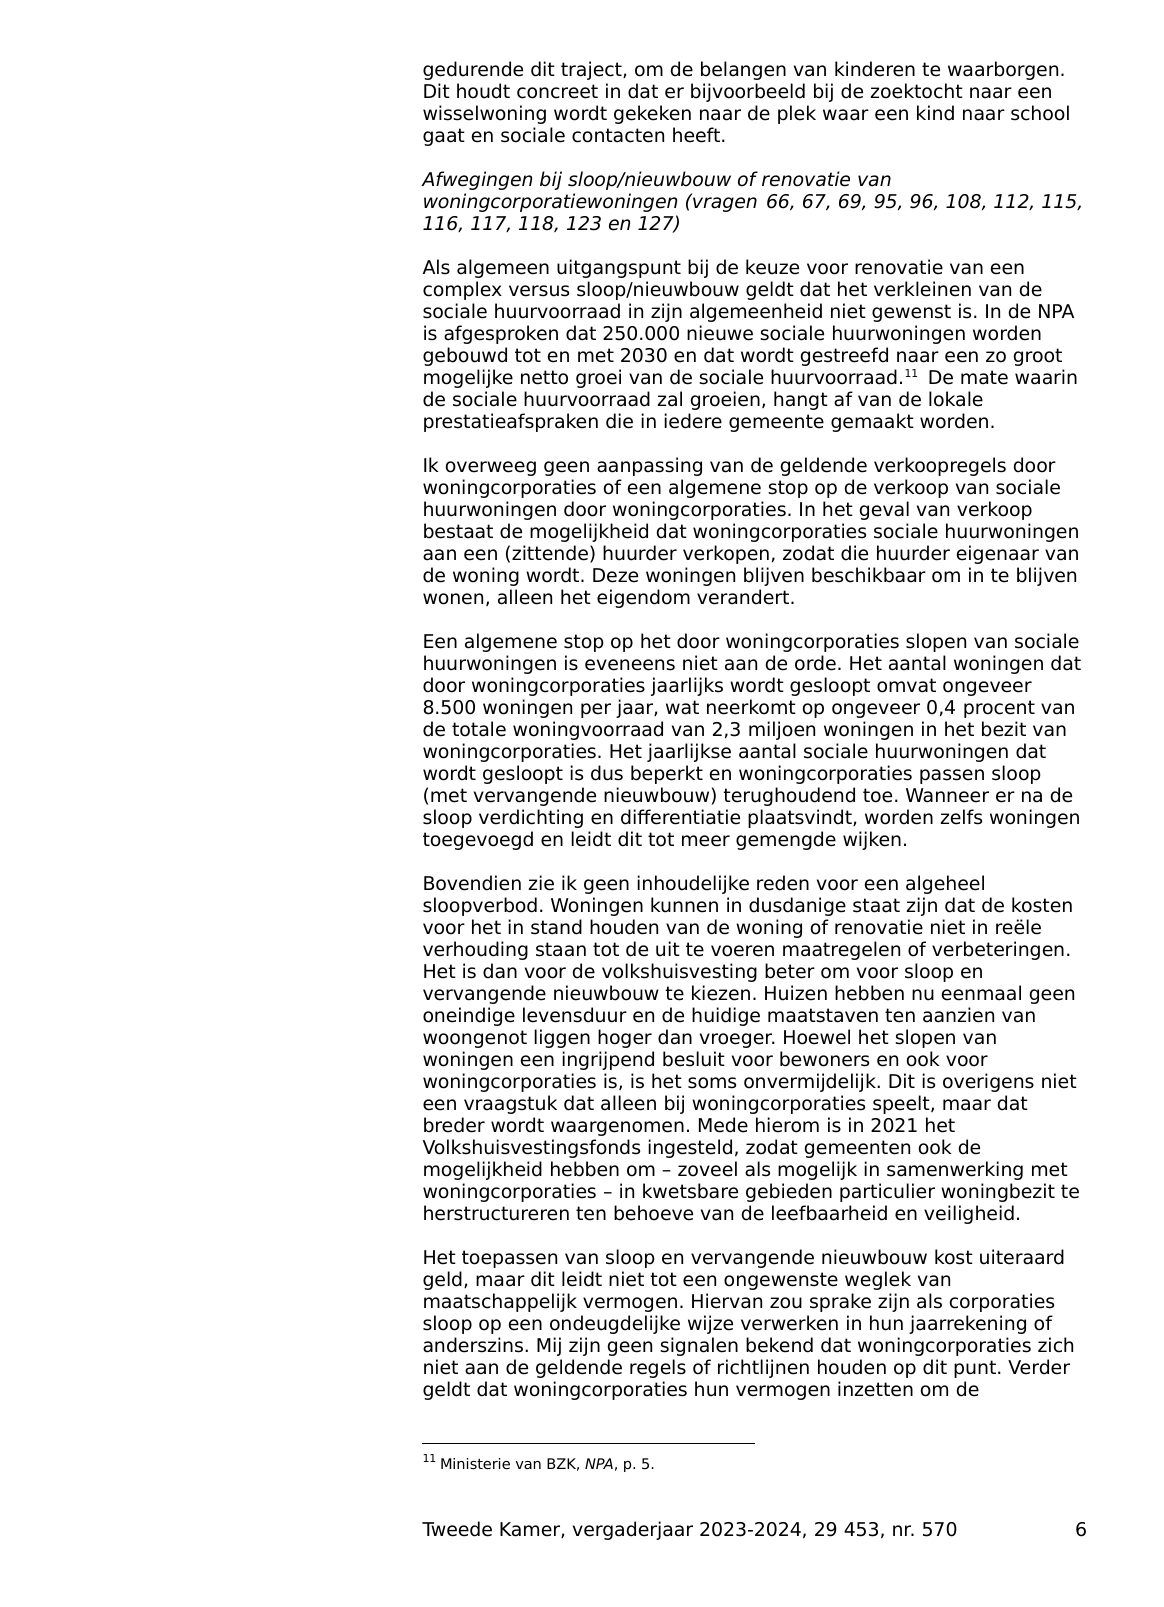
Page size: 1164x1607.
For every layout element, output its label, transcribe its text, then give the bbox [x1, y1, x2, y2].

text Ministerie van BZK, NPA, p. 5. [422, 1452, 1087, 1474]
text gedurende dit traject, om de belangen van kinderen te waarborgen. Dit houdt concreet in dat er bijvoorbeeld bij de zoektocht naar een wisselwoning wordt gekeken naar de plek waar een kind naar school gaat en sociale contacten heeft. [422, 59, 1087, 147]
text Een algemene stop op het door woningcorporaties slopen van sociale huurwoningen is eveneens niet aan de orde. Het aantal woningen dat door woningcorporaties jaarlijks wordt gesloopt omvat ongeveer 8.500 woningen per jaar, wat neerkomt op ongeveer 0,4 procent van de totale woningvoorraad van 2,3 miljoen woningen in het bezit van woningcorporaties. Het jaarlijkse aantal sociale huurwoningen dat wordt gesloopt is dus beperkt en woningcorporaties passen sloop (met vervangende nieuwbouw) terughoudend toe. Wanneer er na de sloop verdichting en differentiatie plaatsvindt, worden zelfs woningen toegevoegd en leidt dit tot meer gemengde wijken. [422, 631, 1087, 851]
text Als algemeen uitgangspunt bij de keuze voor renovatie van een complex versus sloop/nieuwbouw geldt dat het verkleinen van de sociale huurvoorraad in zijn algemeenheid niet gewenst is. In de NPA is afgesproken dat 250.000 nieuwe sociale huurwoningen worden gebouwd tot en met 2030 en dat wordt gestreefd naar een zo groot mogelijke netto groei van de sociale huurvoorraad. De mate waarin de sociale huurvoorraad zal groeien, hangt af van de lokale prestatieafspraken die in iedere gemeente gemaakt worden. [422, 257, 1087, 433]
subtitle Afwegingen bij sloop/nieuwbouw of renovatie van woningcorporatiewoningen (vragen 66, 67, 69, 95, 96, 108, 112, 115, 116, 117, 118, 123 en 127) [422, 169, 1087, 235]
text Het toepassen van sloop en vervangende nieuwbouw kost uiteraard geld, maar dit leidt niet tot een ongewenste weglek van maatschappelijk vermogen. Hiervan zou sprake zijn als corporaties sloop op een ondeugdelijke wijze verwerken in hun jaarrekening of anderszins. Mij zijn geen signalen bekend dat woningcorporaties zich niet aan de geldende regels of richtlijnen houden op dit punt. Verder geldt dat woningcorporaties hun vermogen inzetten om de [422, 1247, 1087, 1401]
text Bovendien zie ik geen inhoudelijke reden voor een algeheel sloopverbod. Woningen kunnen in dusdanige staat zijn dat de kosten voor het in stand houden van de woning of renovatie niet in reële verhouding staan tot de uit te voeren maatregelen of verbeteringen. Het is dan voor de volkshuisvesting beter om voor sloop en vervangende nieuwbouw te kiezen. Huizen hebben nu eenmaal geen oneindige levensduur en de huidige maatstaven ten aanzien van woongenot liggen hoger dan vroeger. Hoewel het slopen van woningen een ingrijpend besluit voor bewoners en ook voor woningcorporaties is, is het soms onvermijdelijk. Dit is overigens niet een vraagstuk dat alleen bij woningcorporaties speelt, maar dat breder wordt waargenomen. Mede hierom is in 2021 het Volkshuisvestingsfonds ingesteld, zodat gemeenten ook de mogelijkheid hebben om – zoveel als mogelijk in samenwerking met woningcorporaties – in kwetsbare gebieden particulier woningbezit te herstructureren ten behoeve van de leefbaarheid en veiligheid. [422, 873, 1087, 1225]
text Ik overweeg geen aanpassing van de geldende verkoopregels door woningcorporaties of een algemene stop op de verkoop van sociale huurwoningen door woningcorporaties. In het geval van verkoop bestaat de mogelijkheid dat woningcorporaties sociale huurwoningen aan een (zittende) huurder verkopen, zodat die huurder eigenaar van de woning wordt. Deze woningen blijven beschikbaar om in te blijven wonen, alleen het eigendom verandert. [422, 455, 1087, 609]
